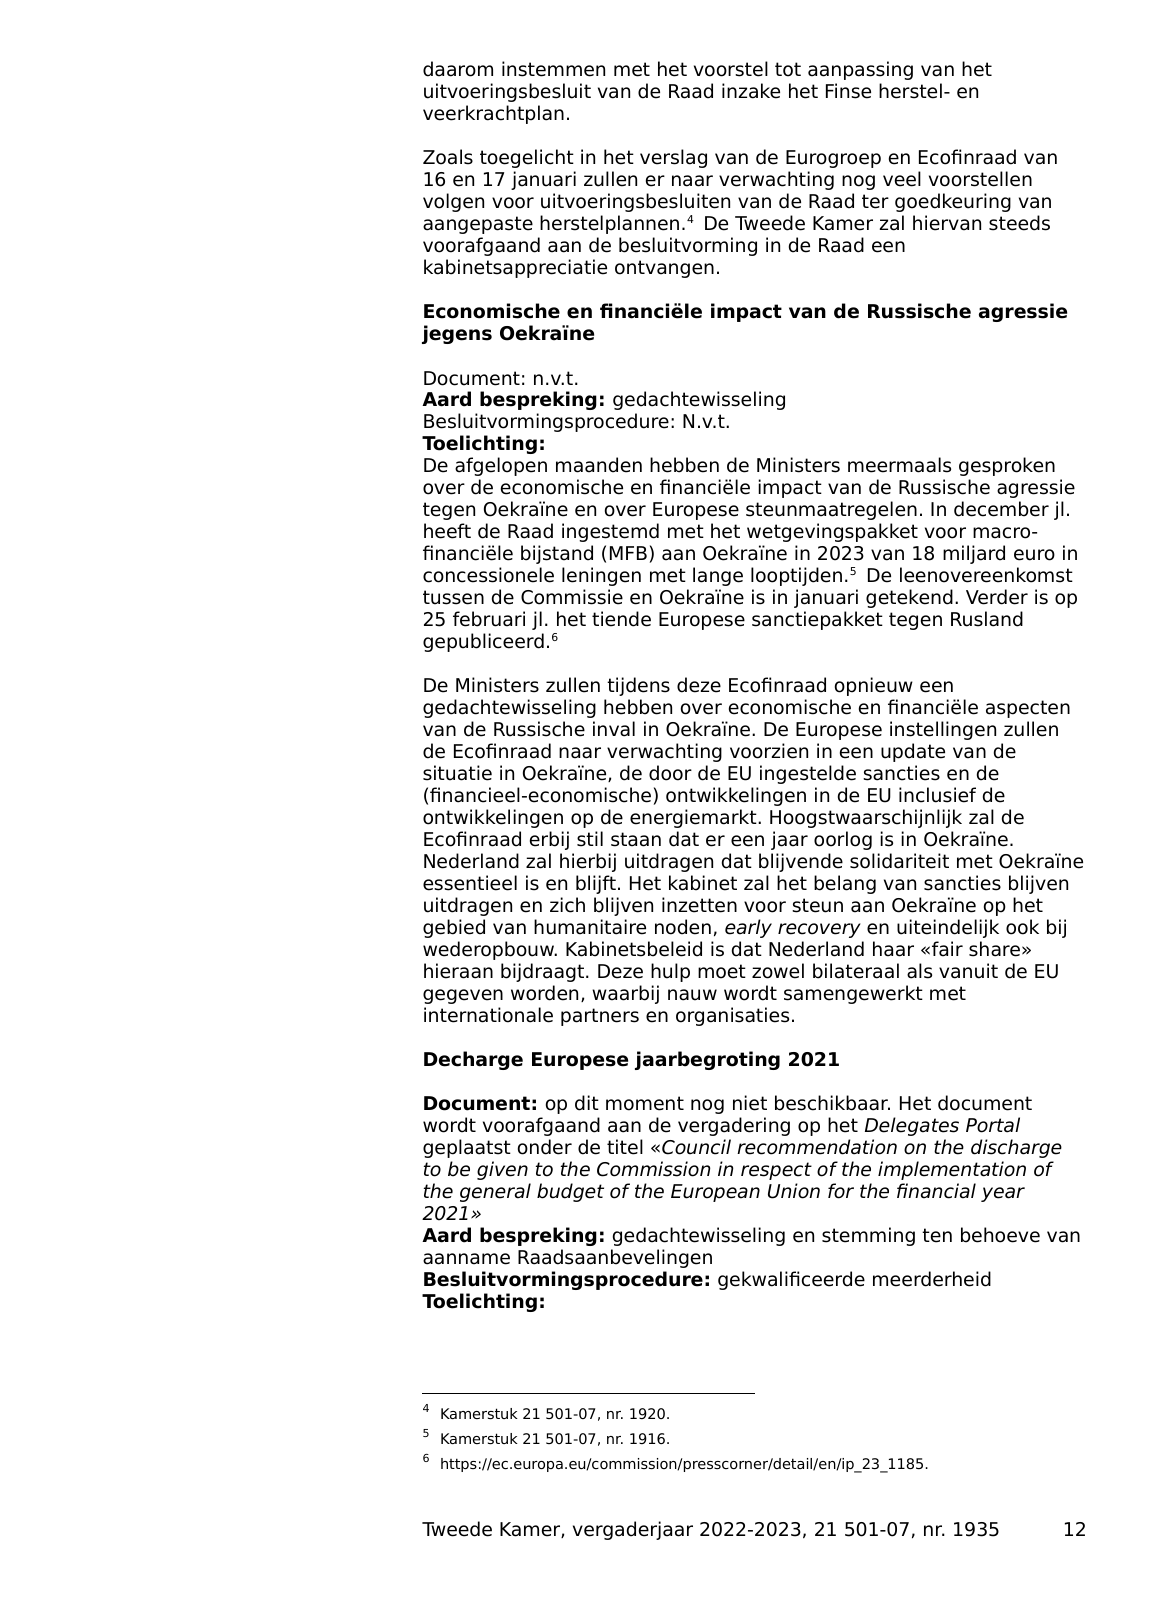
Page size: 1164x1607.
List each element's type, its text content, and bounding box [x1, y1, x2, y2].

text Kamerstuk 21 501-07, nr. 1916. [422, 1427, 1087, 1449]
subtitle Decharge Europese jaarbegroting 2021 [422, 1049, 1087, 1071]
text Toelichting: [422, 433, 1087, 455]
text Aard bespreking: gedachtewisseling en stemming ten behoeve van aanname Raadsaanbevelingen [422, 1225, 1087, 1269]
text Document: op dit moment nog niet beschikbaar. Het document wordt voorafgaand aan de vergadering op het Delegates Portal geplaatst onder de titel «Council recommendation on the discharge to be given to the Commission in respect of the implementation of the general budget of the European Union for the financial year 2021» [422, 1093, 1087, 1225]
text Zoals toegelicht in het verslag van de Eurogroep en Ecofinraad van 16 en 17 januari zullen er naar verwachting nog veel voorstellen volgen voor uitvoeringsbesluiten van de Raad ter goedkeuring van aangepaste herstelplannen. De Tweede Kamer zal hiervan steeds voorafgaand aan de besluitvorming in de Raad een kabinetsappreciatie ontvangen. [422, 147, 1087, 279]
text Besluitvormingsprocedure: N.v.t. [422, 411, 1087, 433]
text Toelichting: [422, 1291, 1087, 1313]
text Aard bespreking: gedachtewisseling [422, 389, 1087, 411]
text De afgelopen maanden hebben de Ministers meermaals gesproken over de economische en financiële impact van de Russische agressie tegen Oekraïne en over Europese steunmaatregelen. In december jl. heeft de Raad ingestemd met het wetgevingspakket voor macro-financiële bijstand (MFB) aan Oekraïne in 2023 van 18 miljard euro in concessionele leningen met lange looptijden. De leenovereenkomst tussen de Commissie en Oekraïne is in januari getekend. Verder is op 25 februari jl. het tiende Europese sanctiepakket tegen Rusland gepubliceerd. [422, 455, 1087, 653]
text Besluitvormingsprocedure: gekwalificeerde meerderheid [422, 1269, 1087, 1291]
text De Ministers zullen tijdens deze Ecofinraad opnieuw een gedachtewisseling hebben over economische en financiële aspecten van de Russische inval in Oekraïne. De Europese instellingen zullen de Ecofinraad naar verwachting voorzien in een update van de situatie in Oekraïne, de door de EU ingestelde sancties en de (financieel-economische) ontwikkelingen in de EU inclusief de ontwikkelingen op de energiemarkt. Hoogstwaarschijnlijk zal de Ecofinraad erbij stil staan dat er een jaar oorlog is in Oekraïne. Nederland zal hierbij uitdragen dat blijvende solidariteit met Oekraïne essentieel is en blijft. Het kabinet zal het belang van sancties blijven uitdragen en zich blijven inzetten voor steun aan Oekraïne op het gebied van humanitaire noden, early recovery en uiteindelijk ook bij wederopbouw. Kabinetsbeleid is dat Nederland haar «fair share» hieraan bijdraagt. Deze hulp moet zowel bilateraal als vanuit de EU gegeven worden, waarbij nauw wordt samengewerkt met internationale partners en organisaties. [422, 675, 1087, 1027]
text daarom instemmen met het voorstel tot aanpassing van het uitvoeringsbesluit van de Raad inzake het Finse herstel- en veerkrachtplan. [422, 59, 1087, 125]
text Document: n.v.t. [422, 367, 1087, 389]
text Kamerstuk 21 501-07, nr. 1920. [422, 1402, 1087, 1424]
subtitle Economische en financiële impact van de Russische agressie jegens Oekraïne [422, 301, 1087, 345]
text https://ec.europa.eu/commission/presscorner/detail/en/ip_23_1185. [422, 1452, 1087, 1474]
